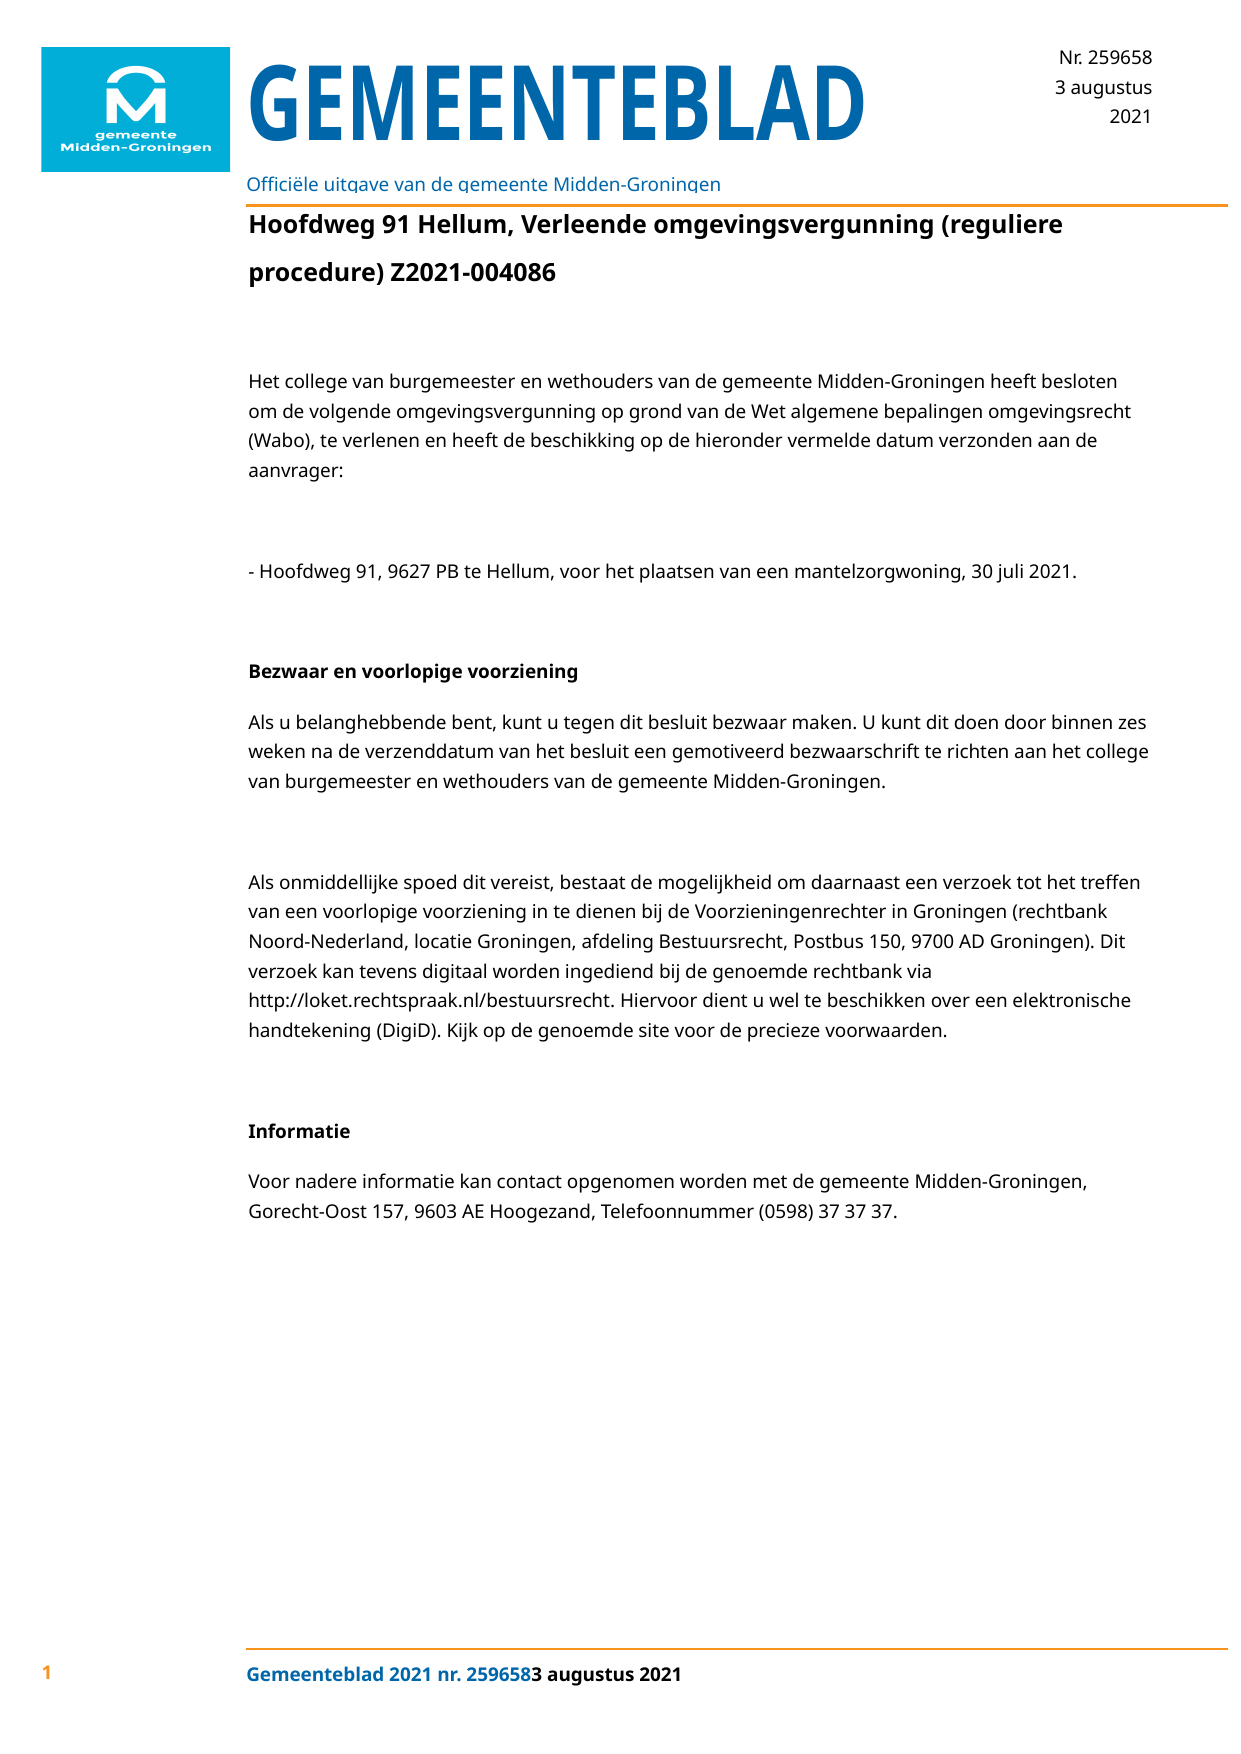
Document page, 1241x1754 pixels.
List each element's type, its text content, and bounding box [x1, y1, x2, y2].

picture [184, 146, 190, 153]
text Informatie [248, 1118, 1152, 1144]
text Hoofdweg 91 Hellum, Verleende omgevingsvergunning (reguliere procedure) Z2021-004086 [248, 207, 1152, 288]
text Het college van burgemeester en wethouders van de gemeente Midden-Groningen heeft besloten om de volgende omgevingsvergunning op grond van de Wet algemene bepalingen omgevingsrecht (Wabo), te verlenen en heeft de beschikking op de hieronder vermelde datum verzonden aan de aanvrager: [248, 368, 1152, 483]
text Als onmiddellijke spoed dit vereist, bestaat de mogelijkheid om daarnaast een verzoek tot het treffen van een voorlopige voorziening in te dienen bij de Voorzieningenrechter in Groningen (rechtbank Noord-Nederland, locatie Groningen, afdeling Bestuursrecht, Postbus 150, 9700 AD Groningen). Dit verzoek kan tevens digitaal worden ingediend bij de genoemde rechtbank via http://loket.rechtspraak.nl/bestuursrecht. Hiervoor dient u wel te beschikken over een elektronische handtekening (DigiD). Kijk op de genoemde site voor de precieze voorwaarden. [248, 869, 1152, 1043]
picture [107, 89, 165, 122]
picture [108, 66, 164, 82]
text Bezwaar en voorlopige voorziening [248, 659, 1152, 684]
text - Hoofdweg 91, 9627 PB te Hellum, voor het plaatsen van een mantelzorgwoning, 30 juli 2021. [248, 558, 1152, 584]
text Als u belanghebbende bent, kunt u tegen dit besluit bezwaar maken. U kunt dit doen door binnen zes weken na de verzenddatum van het besluit een gemotiveerd bezwaarschrift te richten aan het college van burgemeester en wethouders van de gemeente Midden-Groningen. [248, 709, 1152, 794]
text Voor nadere informatie kan contact opgenomen worden met de gemeente Midden-Groningen, Gorecht-Oost 157, 9603 AE Hoogezand, Telefoonnummer (0598) 37 37 37. [248, 1168, 1152, 1224]
